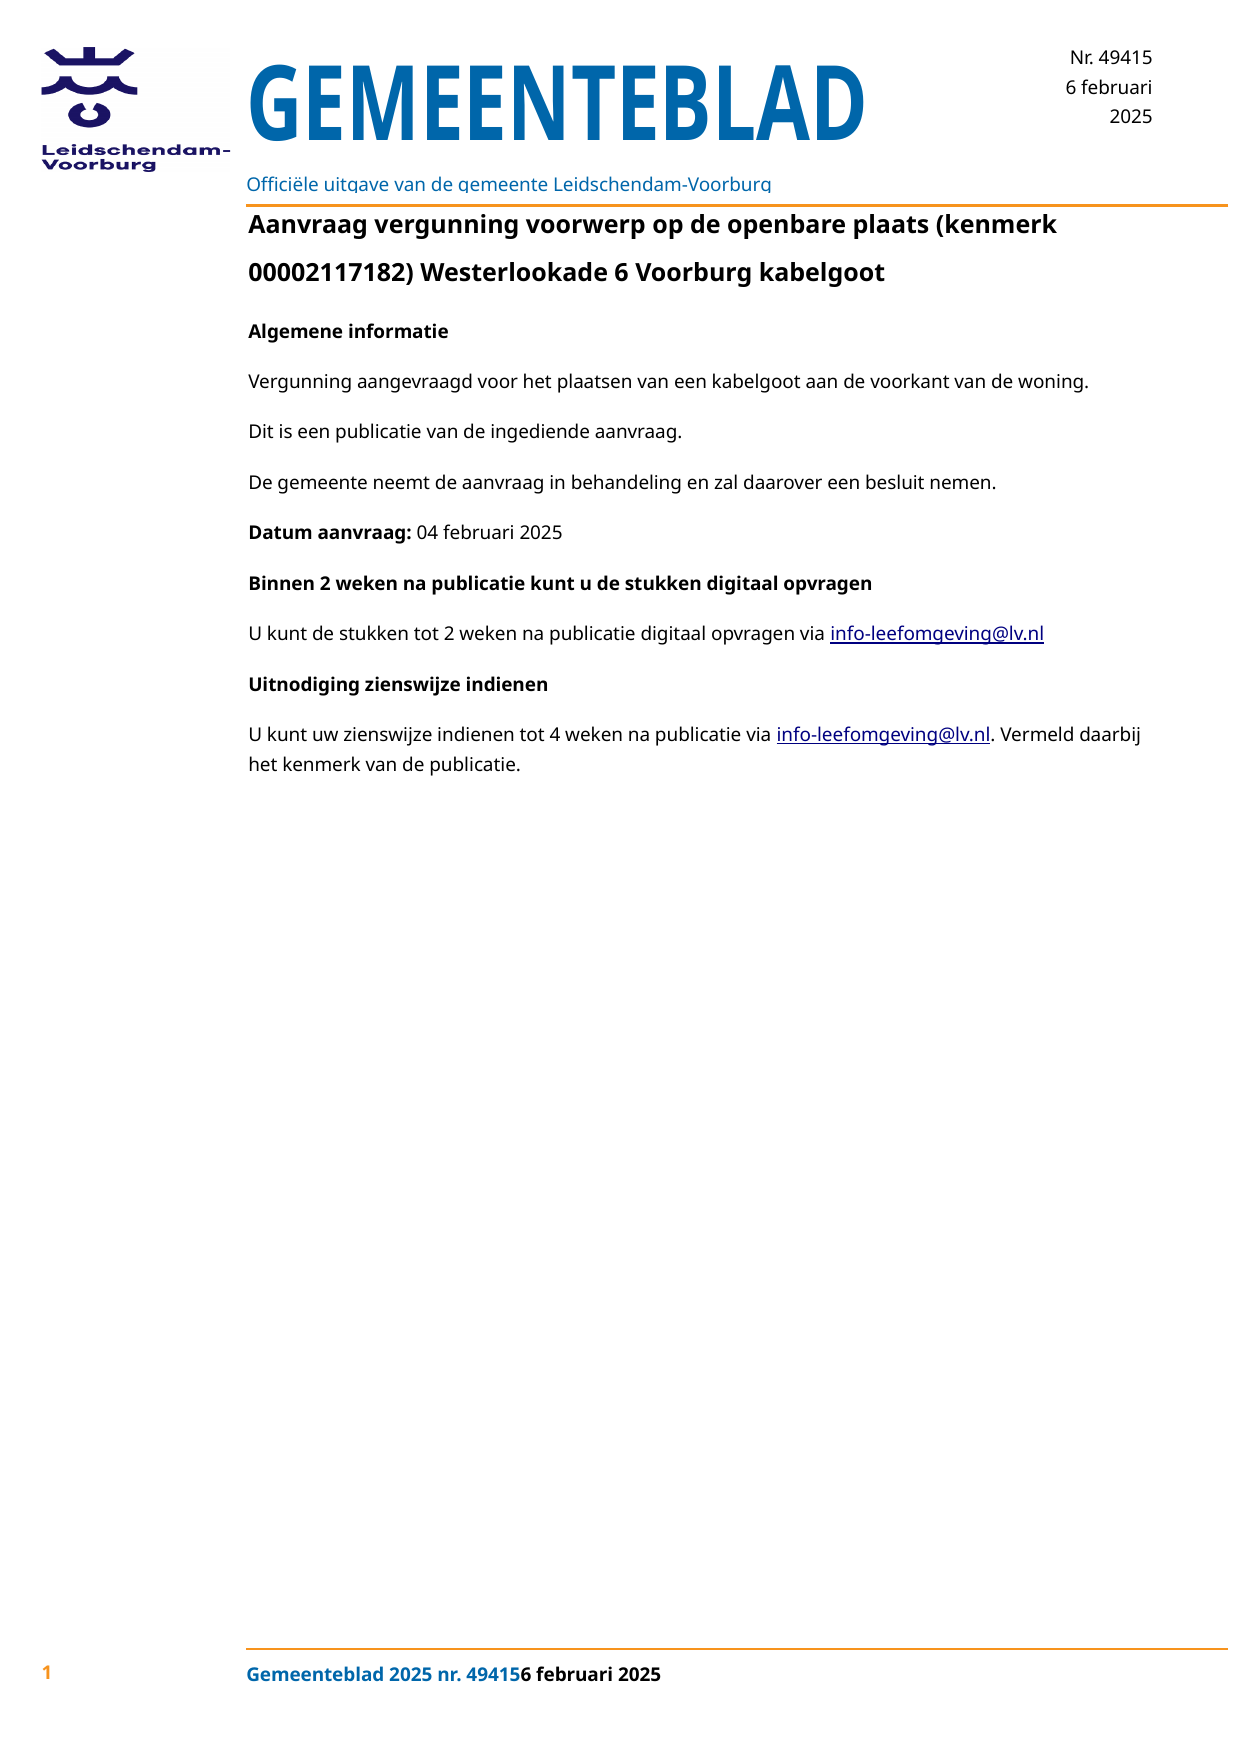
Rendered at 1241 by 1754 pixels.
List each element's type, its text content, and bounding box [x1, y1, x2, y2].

text Algemene informatie [248, 318, 1152, 344]
picture [41, 47, 231, 172]
text Vergunning aangevraagd voor het plaatsen van een kabelgoot aan de voorkant van de woning. [248, 368, 1152, 394]
text Dit is een publicatie van de ingediende aanvraag. [248, 419, 1152, 444]
text Aanvraag vergunning voorwerp op de openbare plaats (kenmerk 00002117182) Westerlookade 6 Voorburg kabelgoot [248, 207, 1152, 288]
text Binnen 2 weken na publicatie kunt u de stukken digitaal opvragen [248, 570, 1152, 596]
text De gemeente neemt de aanvraag in behandeling en zal daarover een besluit nemen. [248, 469, 1152, 495]
text Datum aanvraag: 04 februari 2025 [248, 519, 1152, 545]
text U kunt uw zienswijze indienen tot 4 weken na publicatie via info-leefomgeving@lv.nl. Vermeld daarbij het kenmerk van de publicatie. [248, 721, 1152, 777]
text Uitnodiging zienswijze indienen [248, 671, 1152, 697]
text U kunt de stukken tot 2 weken na publicatie digitaal opvragen via info-leefomgeving@lv.nl [248, 620, 1152, 646]
